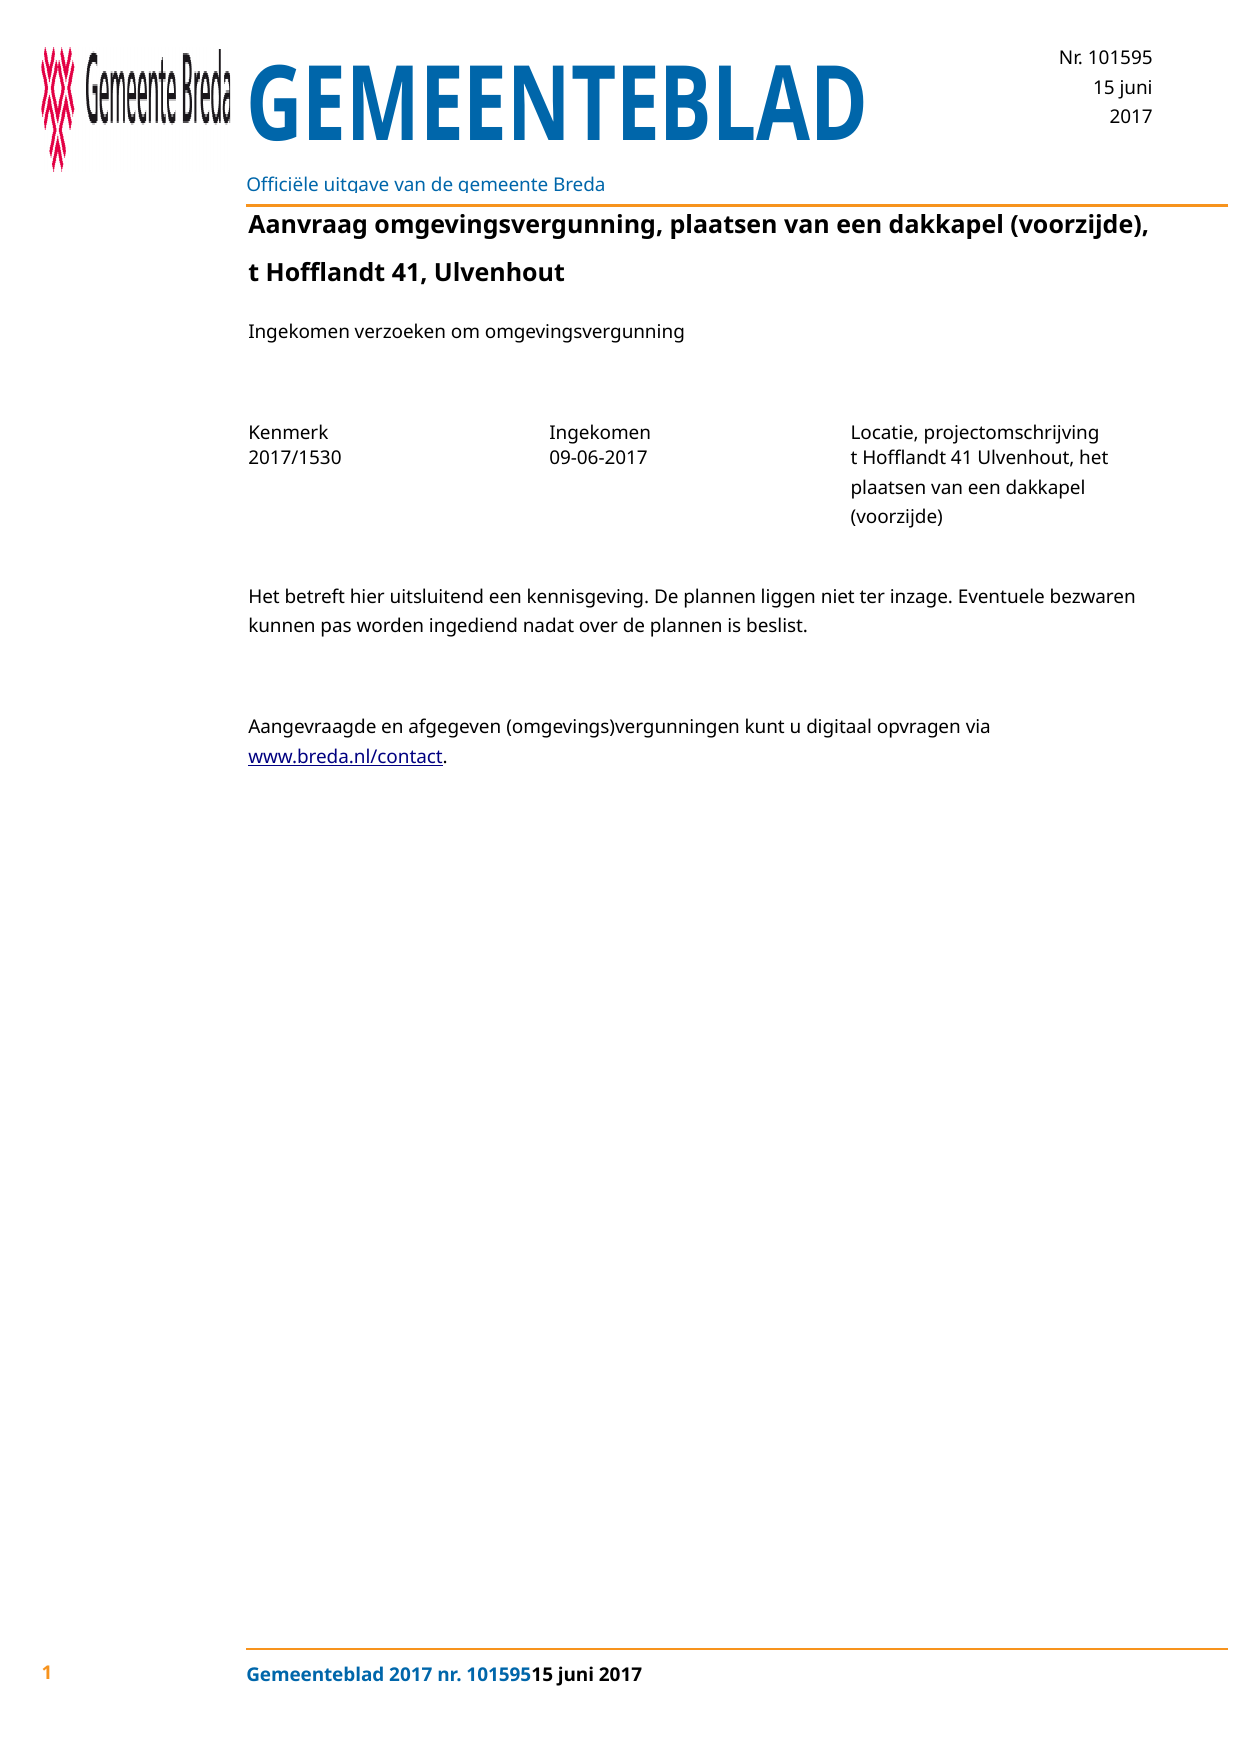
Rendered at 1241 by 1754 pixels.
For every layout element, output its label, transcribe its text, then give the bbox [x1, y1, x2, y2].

table_header Kenmerk [248, 419, 549, 444]
text Het betreft hier uitsluitend een kennisgeving. De plannen liggen niet ter inzage. Eventuele bezwaren kunnen pas worden ingediend nadat over de plannen is beslist. [248, 583, 1152, 638]
picture [41, 47, 231, 172]
table_cell 2017/1530 [248, 445, 549, 529]
table_header Locatie, projectomschrijving [850, 419, 1152, 444]
table_header Ingekomen [549, 419, 850, 444]
text Aangevraagde en afgegeven (omgevings)vergunningen kunt u digitaal opvragen via www.breda.nl/contact. [248, 713, 1152, 769]
table_cell 09-06-2017 [549, 445, 850, 529]
text Ingekomen verzoeken om omgevingsvergunning [248, 318, 1152, 344]
text Aanvraag omgevingsvergunning, plaatsen van een dakkapel (voorzijde), t Hofflandt 41, Ulvenhout [248, 207, 1152, 288]
table_cell t Hofflandt 41 Ulvenhout, het plaatsen van een dakkapel (voorzijde) [850, 445, 1152, 529]
